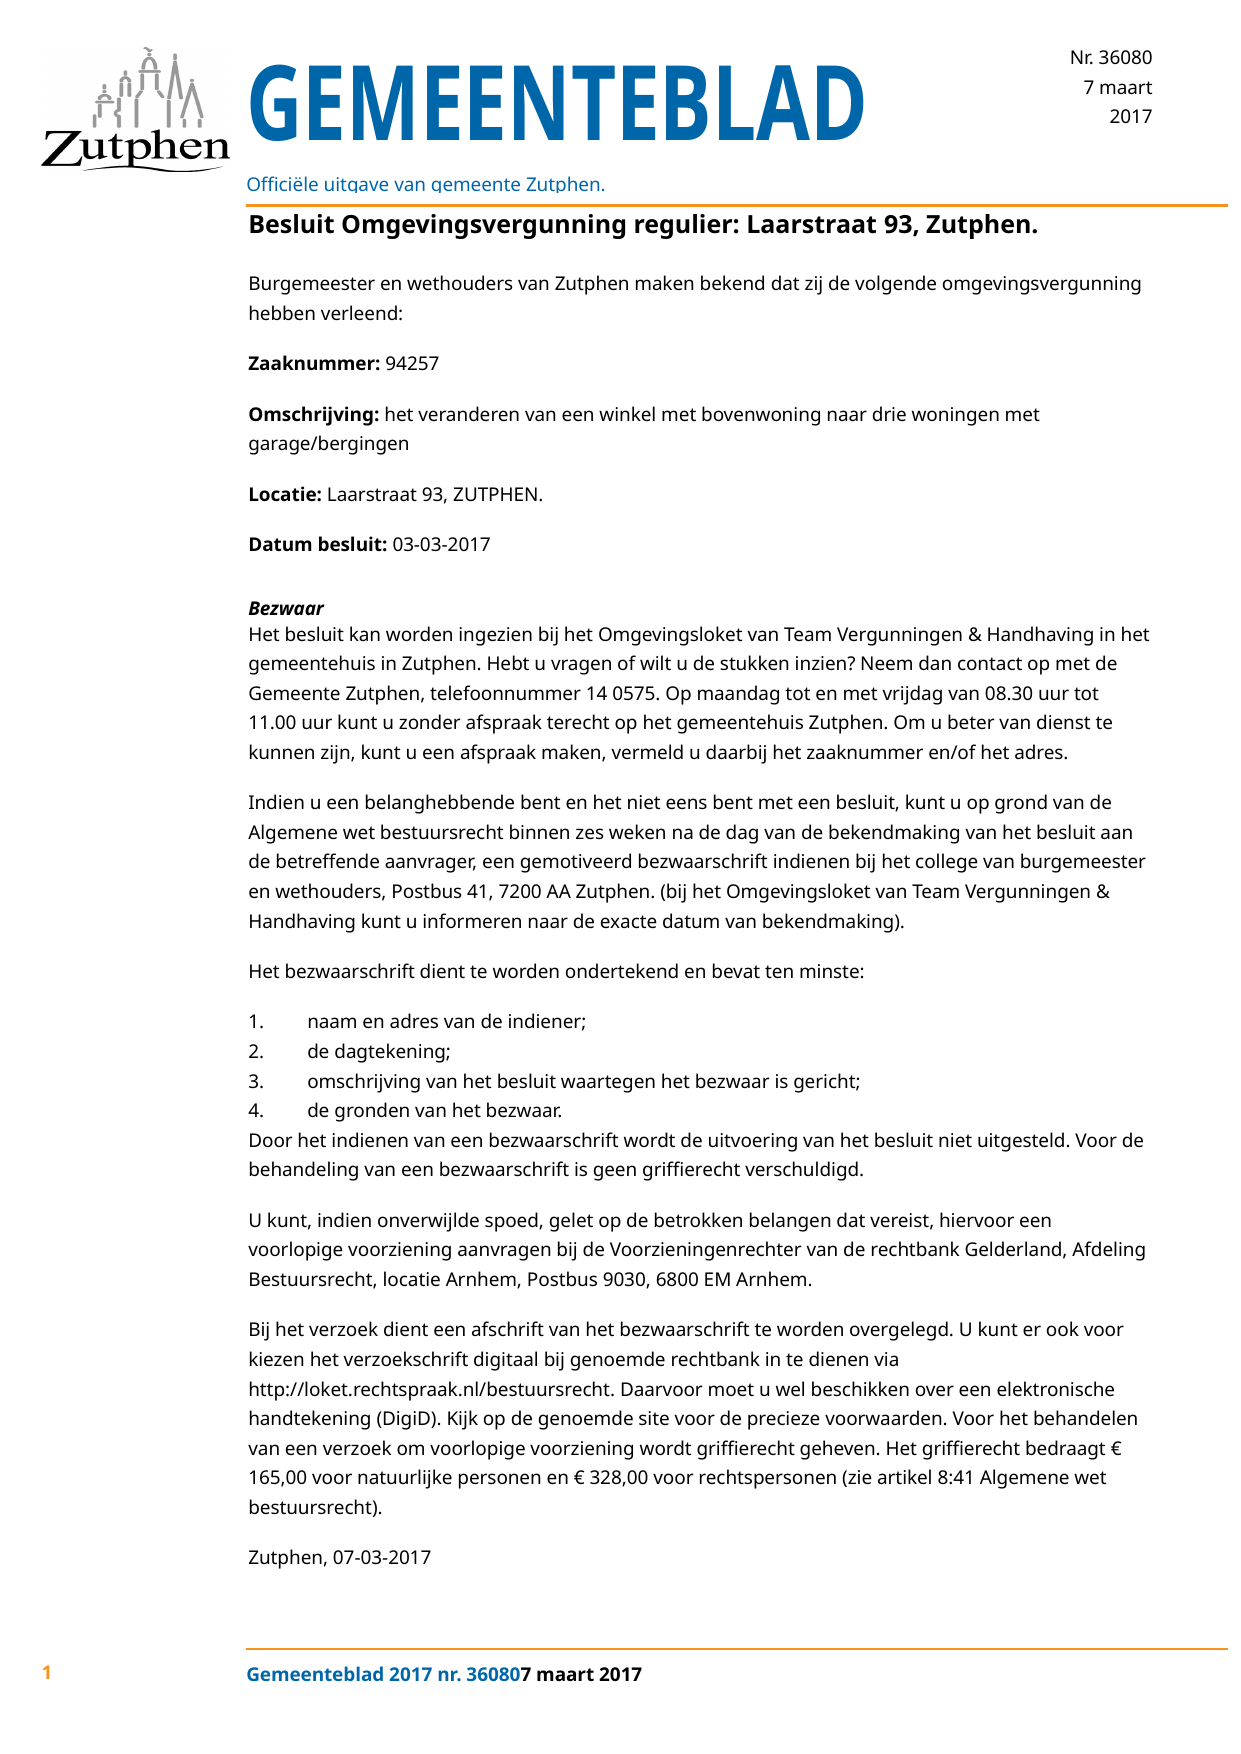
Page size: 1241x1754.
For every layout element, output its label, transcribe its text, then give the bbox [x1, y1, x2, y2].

list de dagtekening; [248, 1038, 1152, 1064]
text Locatie: Laarstraat 93, ZUTPHEN. [248, 481, 1152, 506]
text Het bezwaarschrift dient te worden ondertekend en bevat ten minste: [248, 958, 1152, 984]
text Indien u een belanghebbende bent en het niet eens bent met een besluit, kunt u op grond van de Algemene wet bestuursrecht binnen zes weken na de dag van de bekendmaking van het besluit aan de betreffende aanvrager, een gemotiveerd bezwaarschrift indienen bij het college van burgemeester en wethouders, Postbus 41, 7200 AA Zutphen. (bij het Omgevingsloket van Team Vergunningen & Handhaving kunt u informeren naar de exacte datum van bekendmaking). [248, 789, 1152, 934]
list de gronden van het bezwaar. [248, 1097, 1152, 1123]
text Bij het verzoek dient een afschrift van het bezwaarschrift te worden overgelegd. U kunt er ook voor kiezen het verzoekschrift digitaal bij genoemde rechtbank in te dienen via http://loket.rechtspraak.nl/bestuursrecht. Daarvoor moet u wel beschikken over een elektronische handtekening (DigiD). Kijk op de genoemde site voor de precieze voorwaarden. Voor het behandelen van een verzoek om voorlopige voorziening wordt griffierecht geheven. Het griffierecht bedraagt € 165,00 voor natuurlijke personen en € 328,00 voor rechtspersonen (zie artikel 8:41 Algemene wet bestuursrecht). [248, 1317, 1152, 1520]
text U kunt, indien onverwijlde spoed, gelet op de betrokken belangen dat vereist, hiervoor een voorlopige voorziening aanvragen bij de Voorzieningenrechter van de rechtbank Gelderland, Afdeling Bestuursrecht, locatie Arnhem, Postbus 9030, 6800 EM Arnhem. [248, 1207, 1152, 1292]
picture [41, 47, 231, 172]
text Bezwaar [248, 595, 1152, 621]
text Omschrijving: het veranderen van een winkel met bovenwoning naar drie woningen met garage/bergingen [248, 401, 1152, 456]
text Zaaknummer: 94257 [248, 350, 1152, 376]
text Zutphen, 07-03-2017 [248, 1544, 1152, 1570]
list naam en adres van de indiener; [248, 1009, 1152, 1034]
text Door het indienen van een bezwaarschrift wordt de uitvoering van het besluit niet uitgesteld. Voor de behandeling van een bezwaarschrift is geen griffierecht verschuldigd. [248, 1127, 1152, 1182]
text Datum besluit: 03-03-2017 [248, 531, 1152, 557]
text Het besluit kan worden ingezien bij het Omgevingsloket van Team Vergunningen & Handhaving in het gemeentehuis in Zutphen. Hebt u vragen of wilt u de stukken inzien? Neem dan contact op met de Gemeente Zutphen, telefoonnummer 14 0575. Op maandag tot en met vrijdag van 08.30 uur tot 11.00 uur kunt u zonder afspraak terecht op het gemeentehuis Zutphen. Om u beter van dienst te kunnen zijn, kunt u een afspraak maken, vermeld u daarbij het zaaknummer en/of het adres. [248, 621, 1152, 765]
list omschrijving van het besluit waartegen het bezwaar is gericht; [248, 1068, 1152, 1094]
text Besluit Omgevingsvergunning regulier: Laarstraat 93, Zutphen. [248, 207, 1152, 241]
text Burgemeester en wethouders van Zutphen maken bekend dat zij de volgende omgevingsvergunning hebben verleend: [248, 270, 1152, 326]
